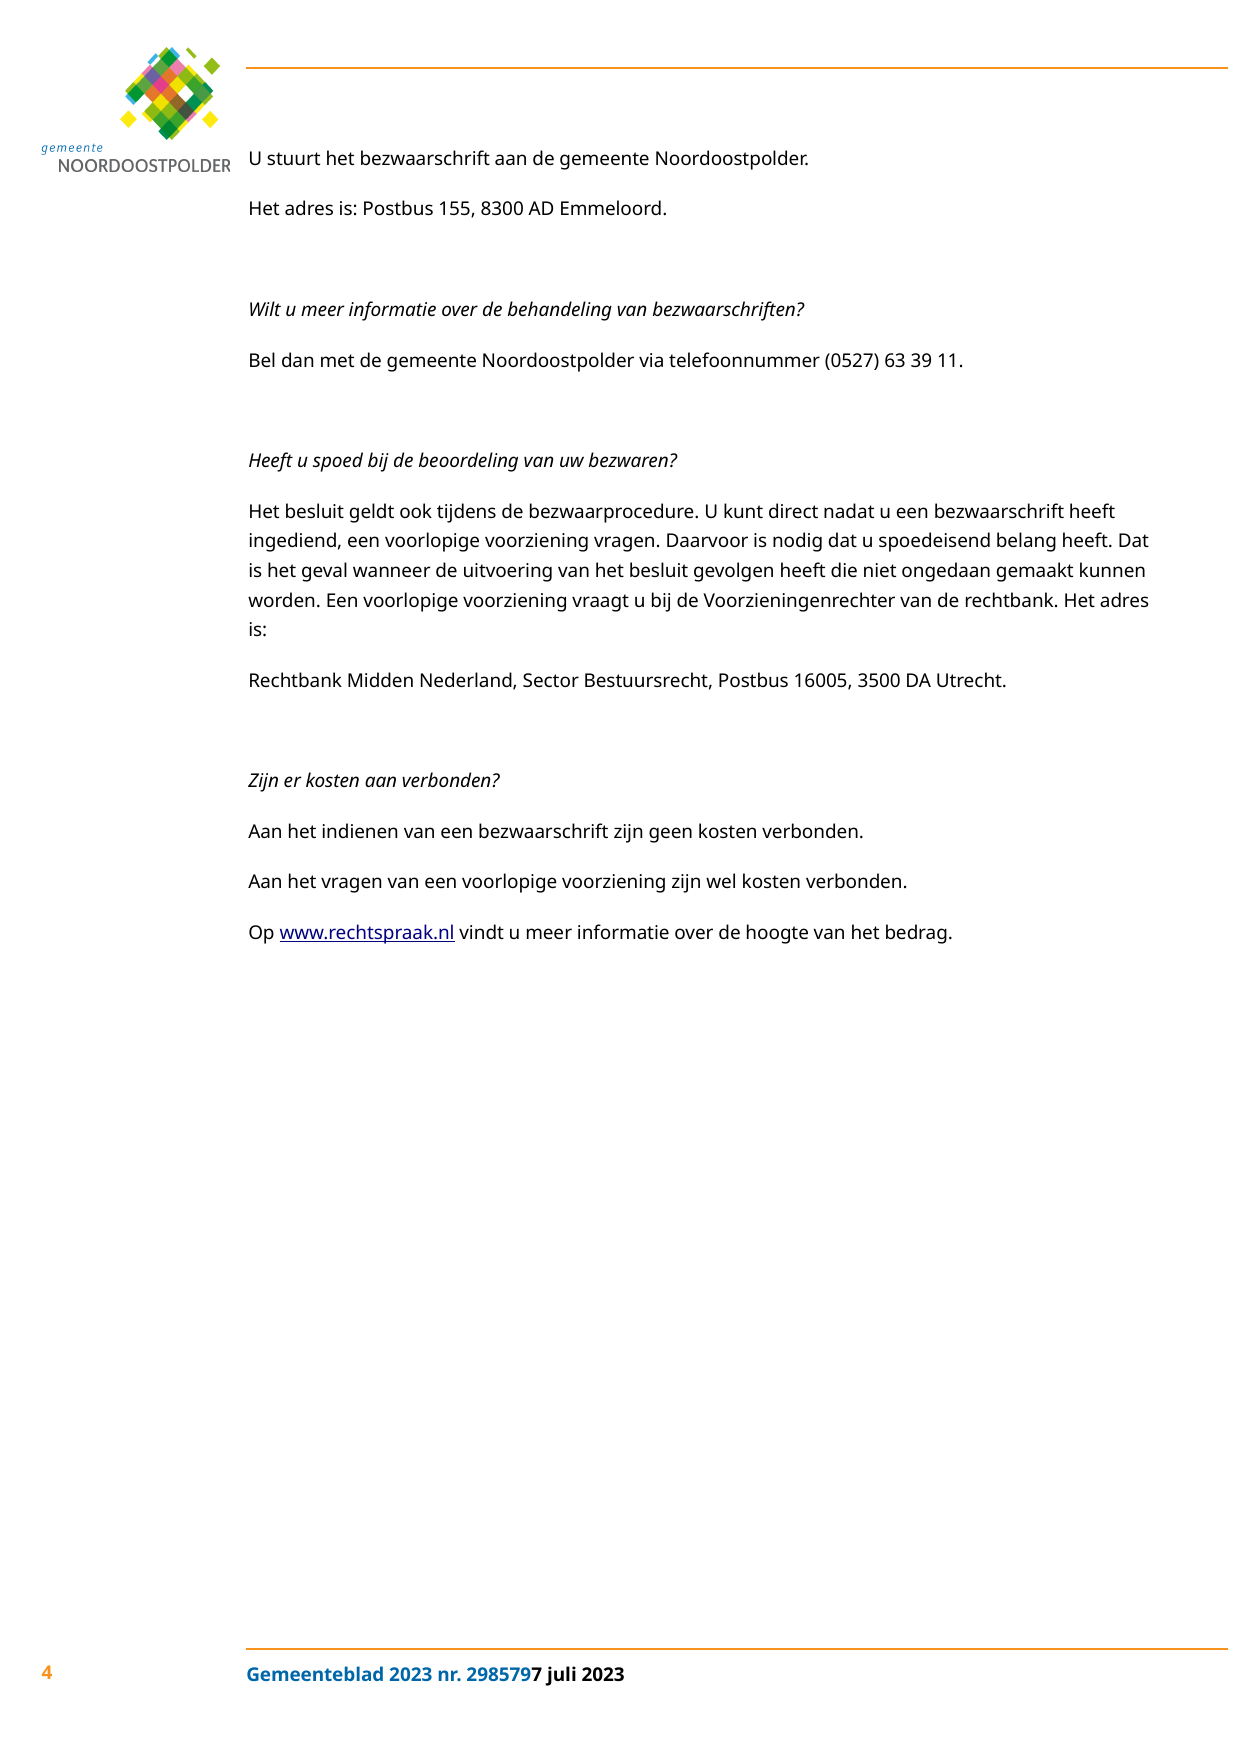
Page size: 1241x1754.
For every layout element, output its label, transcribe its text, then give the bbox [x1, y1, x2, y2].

text Het besluit geldt ook tijdens de bezwaarprocedure. U kunt direct nadat u een bezwaarschrift heeft ingediend, een voorlopige voorziening vragen. Daarvoor is nodig dat u spoedeisend belang heeft. Dat is het geval wanneer de uitvoering van het besluit gevolgen heeft die niet ongedaan gemaakt kunnen worden. Een voorlopige voorziening vraagt u bij de Voorzieningenrechter van de rechtbank. Het adres is: [248, 498, 1152, 642]
text Aan het vragen van een voorlopige voorziening zijn wel kosten verbonden. [248, 868, 1152, 894]
text Bel dan met de gemeente Noordoostpolder via telefoonnummer (0527) 63 39 11. [248, 347, 1152, 373]
text Rechtbank Midden Nederland, Sector Bestuursrecht, Postbus 16005, 3500 DA Utrecht. [248, 667, 1152, 693]
text Wilt u meer informatie over de behandeling van bezwaarschriften? [248, 296, 1152, 322]
text Op www.rechtspraak.nl vindt u meer informatie over de hoogte van het bedrag. [248, 919, 1152, 945]
text Heeft u spoed bij de beoordeling van uw bezwaren? [248, 448, 1152, 473]
text Het adres is: Postbus 155, 8300 AD Emmeloord. [248, 196, 1152, 221]
text Aan het indienen van een bezwaarschrift zijn geen kosten verbonden. [248, 818, 1152, 844]
picture [41, 47, 231, 172]
text Zijn er kosten aan verbonden? [248, 768, 1152, 793]
text U stuurt het bezwaarschrift aan de gemeente Noordoostpolder. [248, 145, 1152, 171]
